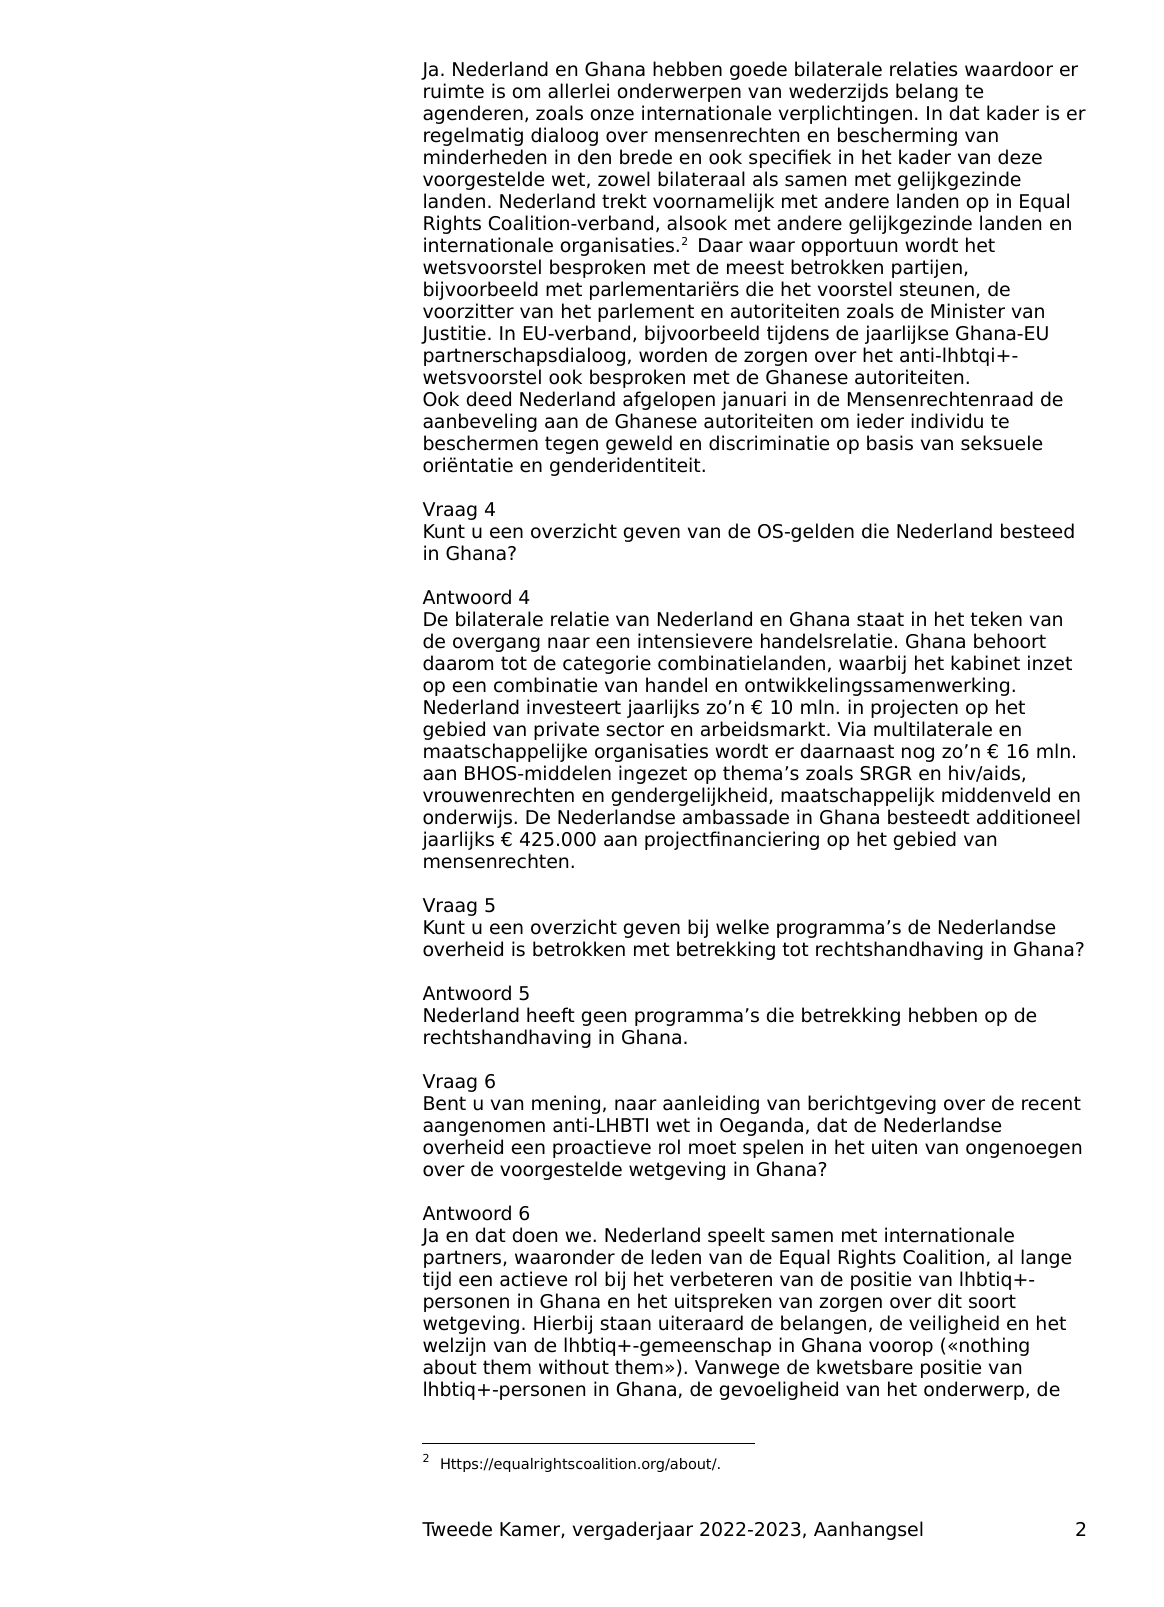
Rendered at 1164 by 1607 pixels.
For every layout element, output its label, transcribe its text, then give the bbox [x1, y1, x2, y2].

text Antwoord 5 [422, 983, 1087, 1005]
text Bent u van mening, naar aanleiding van berichtgeving over de recent aangenomen anti-LHBTI wet in Oeganda, dat de Nederlandse overheid een proactieve rol moet spelen in het uiten van ongenoegen over de voorgestelde wetgeving in Ghana? [422, 1093, 1087, 1181]
text Vraag 4 [422, 499, 1087, 521]
text Nederland heeft geen programma’s die betrekking hebben op de rechtshandhaving in Ghana. [422, 1005, 1087, 1049]
text Https://equalrightscoalition.org/about/. [422, 1452, 1087, 1474]
text Kunt u een overzicht geven van de OS-gelden die Nederland besteed in Ghana? [422, 521, 1087, 565]
text Vraag 6 [422, 1071, 1087, 1093]
text De bilaterale relatie van Nederland en Ghana staat in het teken van de overgang naar een intensievere handelsrelatie. Ghana behoort daarom tot de categorie combinatielanden, waarbij het kabinet inzet op een combinatie van handel en ontwikkelingssamenwerking. Nederland investeert jaarlijks zo’n € 10 mln. in projecten op het gebied van private sector en arbeidsmarkt. Via multilaterale en maatschappelijke organisaties wordt er daarnaast nog zo’n € 16 mln. aan BHOS-middelen ingezet op thema’s zoals SRGR en hiv/aids, vrouwenrechten en gendergelijkheid, maatschappelijk middenveld en onderwijs. De Nederlandse ambassade in Ghana besteedt additioneel jaarlijks € 425.000 aan projectfinanciering op het gebied van mensenrechten. [422, 609, 1087, 873]
text Ja en dat doen we. Nederland speelt samen met internationale partners, waaronder de leden van de Equal Rights Coalition, al lange tijd een actieve rol bij het verbeteren van de positie van lhbtiq+-personen in Ghana en het uitspreken van zorgen over dit soort wetgeving. Hierbij staan uiteraard de belangen, de veiligheid en het welzijn van de lhbtiq+-gemeenschap in Ghana voorop («nothing about them without them»). Vanwege de kwetsbare positie van lhbtiq+-personen in Ghana, de gevoeligheid van het onderwerp, de [422, 1225, 1087, 1401]
text Ook deed Nederland afgelopen januari in de Mensenrechtenraad de aanbeveling aan de Ghanese autoriteiten om ieder individu te beschermen tegen geweld en discriminatie op basis van seksuele oriëntatie en genderidentiteit. [422, 389, 1087, 477]
text Antwoord 6 [422, 1203, 1087, 1225]
text Kunt u een overzicht geven bij welke programma’s de Nederlandse overheid is betrokken met betrekking tot rechtshandhaving in Ghana? [422, 917, 1087, 961]
text Antwoord 4 [422, 587, 1087, 609]
text Ja. Nederland en Ghana hebben goede bilaterale relaties waardoor er ruimte is om allerlei onderwerpen van wederzijds belang te agenderen, zoals onze internationale verplichtingen. In dat kader is er regelmatig dialoog over mensenrechten en bescherming van minderheden in den brede en ook specifiek in het kader van deze voorgestelde wet, zowel bilateraal als samen met gelijkgezinde landen. Nederland trekt voornamelijk met andere landen op in Equal Rights Coalition-verband, alsook met andere gelijkgezinde landen en internationale organisaties. Daar waar opportuun wordt het wetsvoorstel besproken met de meest betrokken partijen, bijvoorbeeld met parlementariërs die het voorstel steunen, de voorzitter van het parlement en autoriteiten zoals de Minister van Justitie. In EU-verband, bijvoorbeeld tijdens de jaarlijkse Ghana-EU partnerschapsdialoog, worden de zorgen over het anti-lhbtqi+-wetsvoorstel ook besproken met de Ghanese autoriteiten. [422, 59, 1087, 389]
text Vraag 5 [422, 895, 1087, 917]
